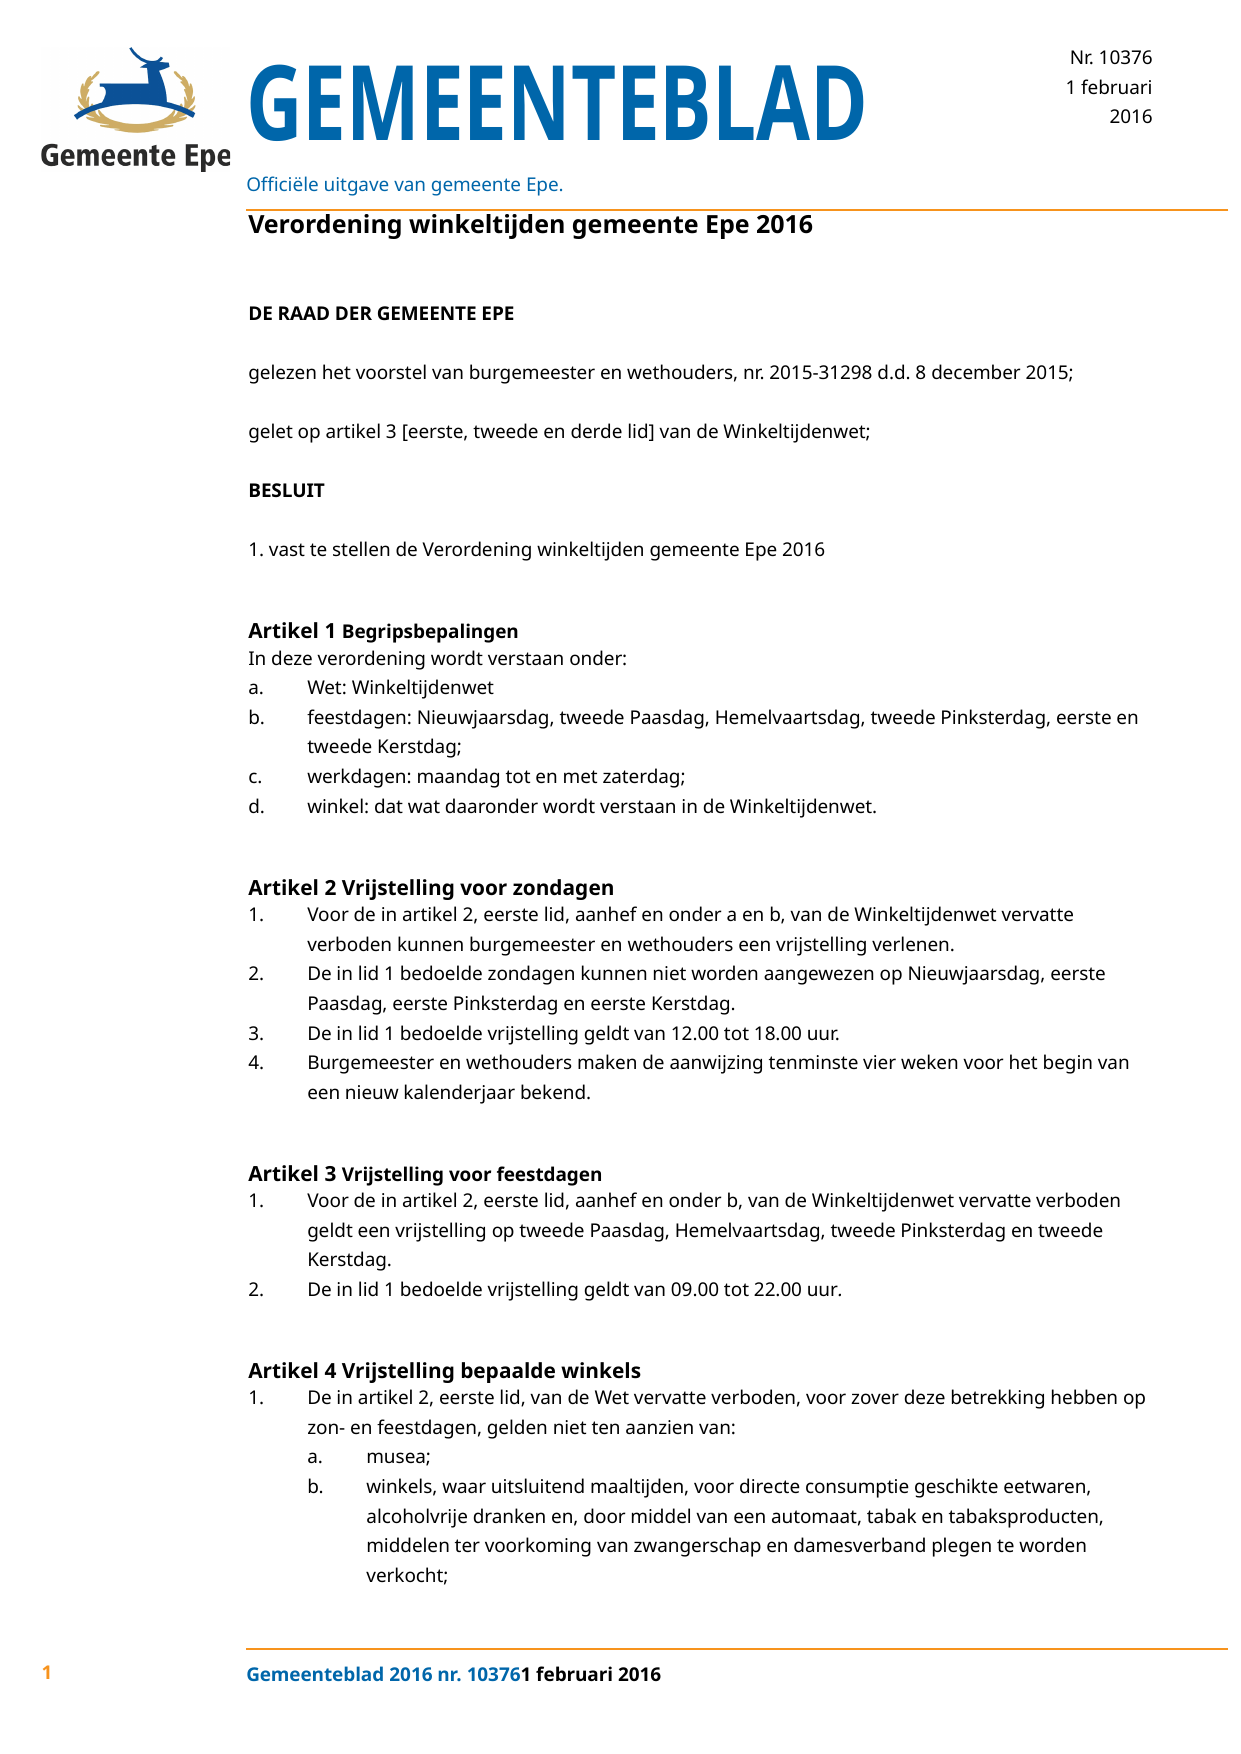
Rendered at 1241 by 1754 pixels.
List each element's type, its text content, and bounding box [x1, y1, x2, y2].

list musea; [307, 1444, 1152, 1469]
list De in lid 1 bedoelde vrijstelling geldt van 12.00 tot 18.00 uur. [248, 1020, 1152, 1045]
text Artikel 1 Begripsbepalingen [248, 617, 1152, 645]
list werkdagen: maandag tot en met zaterdag; [248, 763, 1152, 789]
list Voor de in artikel 2, eerste lid, aanhef en onder b, van de Winkeltijdenwet vervatte verboden geldt een vrijstelling op tweede Paasdag, Hemelvaartsdag, tweede Pinksterdag en tweede Kerstdag. [248, 1187, 1152, 1272]
list De in artikel 2, eerste lid, van de Wet vervatte verboden, voor zover deze betrekking hebben op zon- en feestdagen, gelden niet ten aanzien van: [248, 1384, 1152, 1440]
text gelet op artikel 3 [eerste, tweede en derde lid] van de Winkeltijdenwet; [248, 418, 1152, 444]
list feestdagen: Nieuwjaarsdag, tweede Paasdag, Hemelvaartsdag, tweede Pinksterdag, eerste en tweede Kerstdag; [248, 704, 1152, 759]
list De in lid 1 bedoelde vrijstelling geldt van 09.00 tot 22.00 uur. [248, 1276, 1152, 1302]
text Verordening winkeltijden gemeente Epe 2016 [248, 211, 1152, 241]
text Artikel 3 Vrijstelling voor feestdagen [248, 1159, 1152, 1187]
list winkels, waar uitsluitend maaltijden, voor directe consumptie geschikte eetwaren, alcoholvrije dranken en, door middel van een automaat, tabak en tabaksproducten, middelen ter voorkoming van zwangerschap en damesverband plegen te worden verkocht; [307, 1473, 1152, 1588]
text gelezen het voorstel van burgemeester en wethouders, nr. 2015-31298 d.d. 8 december 2015; [248, 359, 1152, 385]
list De in lid 1 bedoelde zondagen kunnen niet worden aangewezen op Nieuwjaarsdag, eerste Paasdag, eerste Pinksterdag en eerste Kerstdag. [248, 961, 1152, 1016]
list Voor de in artikel 2, eerste lid, aanhef en onder a en b, van de Winkeltijdenwet vervatte verboden kunnen burgemeester en wethouders een vrijstelling verlenen. [248, 901, 1152, 957]
text BESLUIT [248, 477, 1152, 503]
list Burgemeester en wethouders maken de aanwijzing tenminste vier weken voor het begin van een nieuw kalenderjaar bekend. [248, 1049, 1152, 1104]
text Artikel 4 Vrijstelling bepaalde winkels [248, 1356, 1152, 1384]
text In deze verordening wordt verstaan onder: [248, 645, 1152, 671]
picture [41, 47, 231, 172]
list Wet: Winkeltijdenwet [248, 674, 1152, 700]
list winkel: dat wat daaronder wordt verstaan in de Winkeltijdenwet. [248, 793, 1152, 819]
text DE RAAD DER GEMEENTE EPE [248, 300, 1152, 326]
text 1. vast te stellen de Verordening winkeltijden gemeente Epe 2016 [248, 537, 1152, 562]
text Artikel 2 Vrijstelling voor zondagen [248, 873, 1152, 901]
